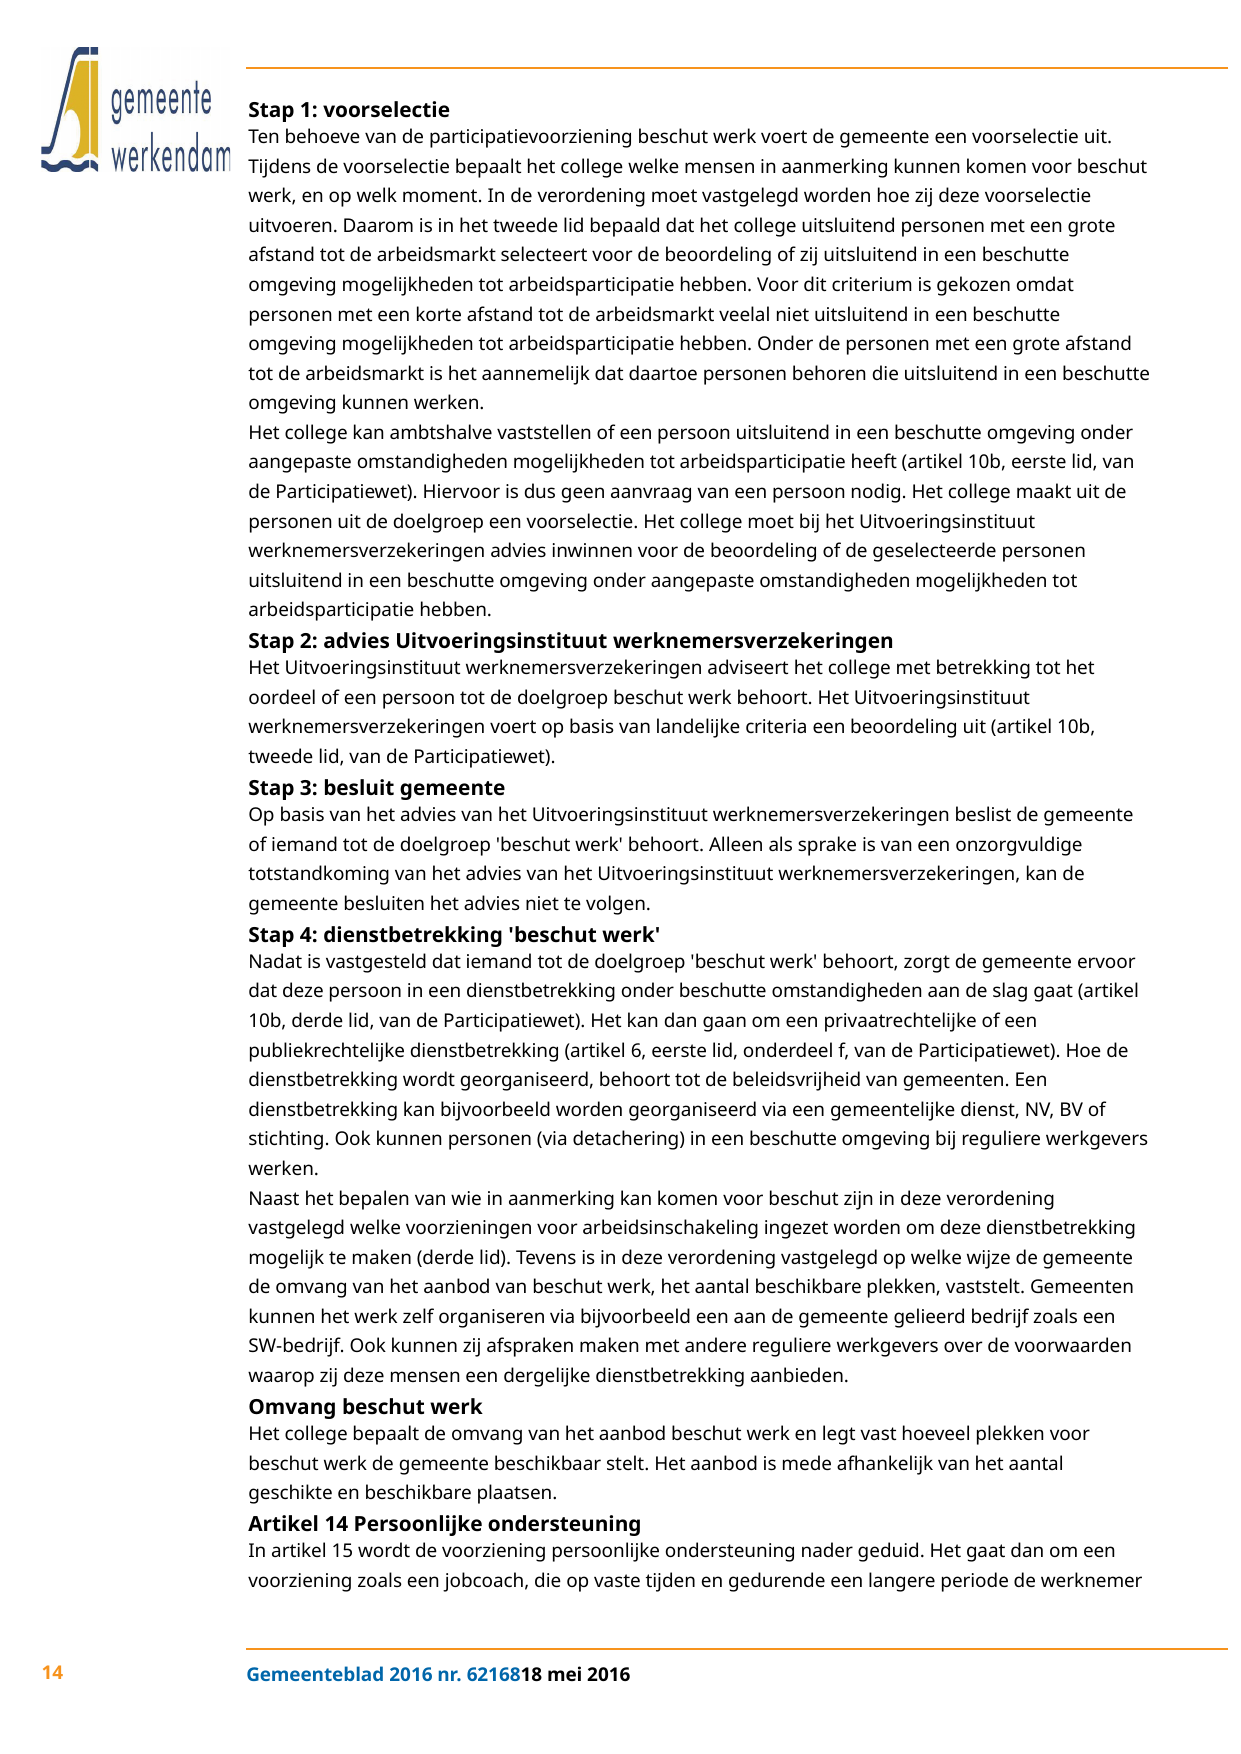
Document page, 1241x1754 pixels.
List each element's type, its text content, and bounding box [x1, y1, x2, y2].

text Omvang beschut werk [248, 1392, 1152, 1420]
text Het Uitvoeringsinstituut werknemersverzekeringen adviseert het college met betrekking tot het oordeel of een persoon tot de doelgroep beschut werk behoort. Het Uitvoeringsinstituut werknemersverzekeringen voert op basis van landelijke criteria een beoordeling uit (artikel 10b, tweede lid, van de Participatiewet). [248, 654, 1152, 769]
text Artikel 14 Persoonlijke ondersteuning [248, 1509, 1152, 1537]
text Stap 2: advies Uitvoeringsinstituut werknemersverzekeringen [248, 626, 1152, 654]
text Ten behoeve van de participatievoorziening beschut werk voert de gemeente een voorselectie uit. Tijdens de voorselectie bepaalt het college welke mensen in aanmerking kunnen komen voor beschut werk, en op welk moment. In de verordening moet vastgelegd worden hoe zij deze voorselectie uitvoeren. Daarom is in het tweede lid bepaald dat het college uitsluitend personen met een grote afstand tot de arbeidsmarkt selecteert voor de beoordeling of zij uitsluitend in een beschutte omgeving mogelijkheden tot arbeidsparticipatie hebben. Voor dit criterium is gekozen omdat personen met een korte afstand tot de arbeidsmarkt veelal niet uitsluitend in een beschutte omgeving mogelijkheden tot arbeidsparticipatie hebben. Onder de personen met een grote afstand tot de arbeidsmarkt is het aannemelijk dat daartoe personen behoren die uitsluitend in een beschutte omgeving kunnen werken. [248, 123, 1152, 415]
text Stap 4: dienstbetrekking 'beschut werk' [248, 920, 1152, 948]
text Stap 1: voorselectie [248, 95, 1152, 123]
text Het college kan ambtshalve vaststellen of een persoon uitsluitend in een beschutte omgeving onder aangepaste omstandigheden mogelijkheden tot arbeidsparticipatie heeft (artikel 10b, eerste lid, van de Participatiewet). Hiervoor is dus geen aanvraag van een persoon nodig. Het college maakt uit de personen uit de doelgroep een voorselectie. Het college moet bij het Uitvoeringsinstituut werknemersverzekeringen advies inwinnen voor de beoordeling of de geselecteerde personen uitsluitend in een beschutte omgeving onder aangepaste omstandigheden mogelijkheden tot arbeidsparticipatie hebben. [248, 419, 1152, 622]
picture [41, 47, 231, 172]
text Naast het bepalen van wie in aanmerking kan komen voor beschut zijn in deze verordening vastgelegd welke voorzieningen voor arbeidsinschakeling ingezet worden om deze dienstbetrekking mogelijk te maken (derde lid). Tevens is in deze verordening vastgelegd op welke wijze de gemeente de omvang van het aanbod van beschut werk, het aantal beschikbare plekken, vaststelt. Gemeenten kunnen het werk zelf organiseren via bijvoorbeeld een aan de gemeente gelieerd bedrijf zoals een SW-bedrijf. Ook kunnen zij afspraken maken met andere reguliere werkgevers over de voorwaarden waarop zij deze mensen een dergelijke dienstbetrekking aanbieden. [248, 1185, 1152, 1388]
text Het college bepaalt de omvang van het aanbod beschut werk en legt vast hoeveel plekken voor beschut werk de gemeente beschikbaar stelt. Het aanbod is mede afhankelijk van het aantal geschikte en beschikbare plaatsen. [248, 1420, 1152, 1505]
text In artikel 15 wordt de voorziening persoonlijke ondersteuning nader geduid. Het gaat dan om een voorziening zoals een jobcoach, die op vaste tijden en gedurende een langere periode de werknemer [248, 1537, 1152, 1593]
text Stap 3: besluit gemeente [248, 773, 1152, 801]
text Op basis van het advies van het Uitvoeringsinstituut werknemersverzekeringen beslist de gemeente of iemand tot de doelgroep 'beschut werk' behoort. Alleen als sprake is van een onzorgvuldige totstandkoming van het advies van het Uitvoeringsinstituut werknemersverzekeringen, kan de gemeente besluiten het advies niet te volgen. [248, 801, 1152, 916]
text Nadat is vastgesteld dat iemand tot de doelgroep 'beschut werk' behoort, zorgt de gemeente ervoor dat deze persoon in een dienstbetrekking onder beschutte omstandigheden aan de slag gaat (artikel 10b, derde lid, van de Participatiewet). Het kan dan gaan om een privaatrechtelijke of een publiekrechtelijke dienstbetrekking (artikel 6, eerste lid, onderdeel f, van de Participatiewet). Hoe de dienstbetrekking wordt georganiseerd, behoort tot de beleidsvrijheid van gemeenten. Een dienstbetrekking kan bijvoorbeeld worden georganiseerd via een gemeentelijke dienst, NV, BV of stichting. Ook kunnen personen (via detachering) in een beschutte omgeving bij reguliere werkgevers werken. [248, 948, 1152, 1181]
